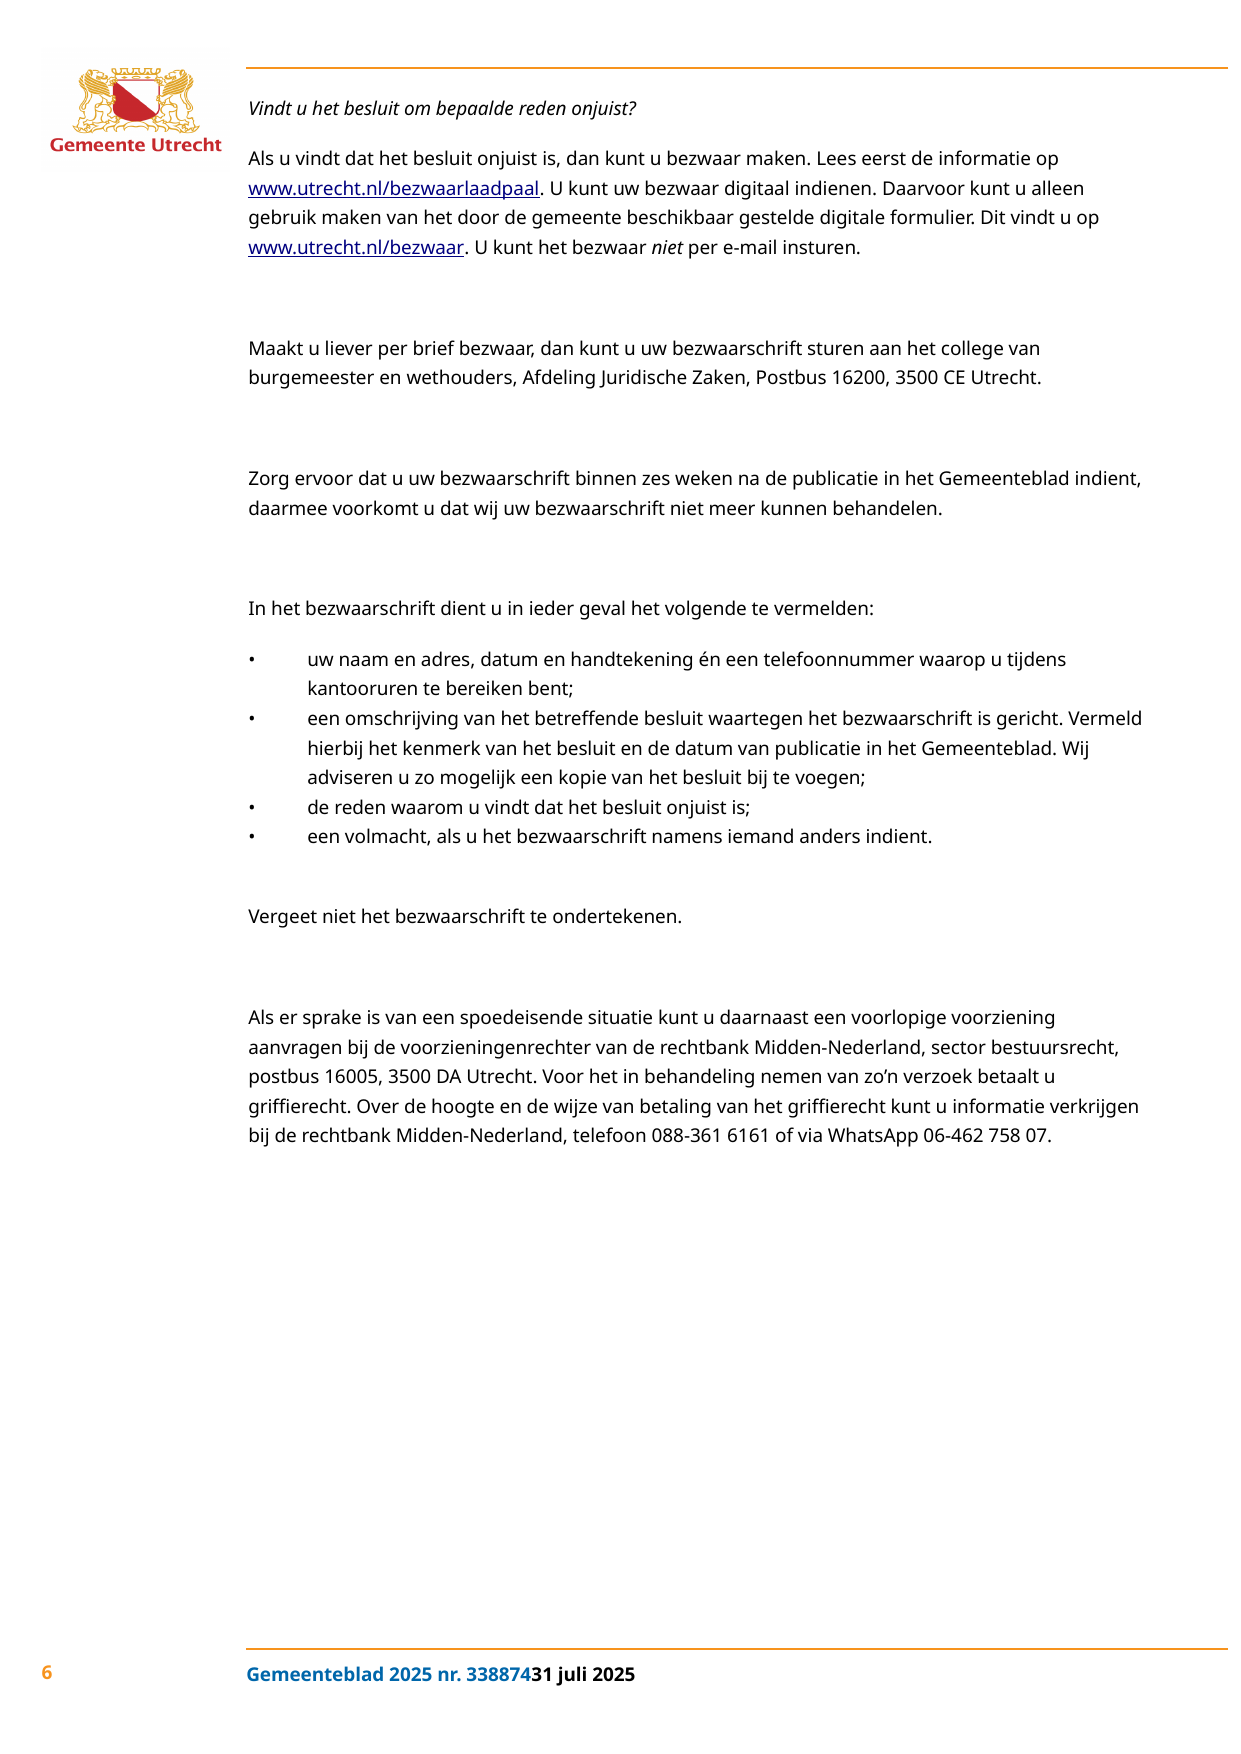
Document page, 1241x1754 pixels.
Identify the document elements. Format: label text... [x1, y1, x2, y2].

picture [41, 47, 231, 172]
text In het bezwaarschrift dient u in ieder geval het volgende te vermelden: [248, 596, 1152, 621]
list een volmacht, als u het bezwaarschrift namens iemand anders indient. [248, 823, 1152, 849]
text Als er sprake is van een spoedeisende situatie kunt u daarnaast een voorlopige voorziening aanvragen bij de voorzieningenrechter van de rechtbank Midden-Nederland, sector bestuursrecht, postbus 16005, 3500 DA Utrecht. Voor het in behandeling nemen van zo’n verzoek betaalt u griffierecht. Over de hoogte en de wijze van betaling van het griffierecht kunt u informatie verkrijgen bij de rechtbank Midden-Nederland, telefoon 088-361 6161 of via WhatsApp 06-462 758 07. [248, 1004, 1152, 1148]
text Als u vindt dat het besluit onjuist is, dan kunt u bezwaar maken. Lees eerst de informatie op www.utrecht.nl/bezwaarlaadpaal. U kunt uw bezwaar digitaal indienen. Daarvoor kunt u alleen gebruik maken van het door de gemeente beschikbaar gestelde digitale formulier. Dit vindt u op www.utrecht.nl/bezwaar. U kunt het bezwaar niet per e-mail insturen. [248, 145, 1152, 260]
text Maakt u liever per brief bezwaar, dan kunt u uw bezwaarschrift sturen aan het college van burgemeester en wethouders, Afdeling Juridische Zaken, Postbus 16200, 3500 CE Utrecht. [248, 335, 1152, 390]
text Vergeet niet het bezwaarschrift te ondertekenen. [248, 903, 1152, 929]
text Zorg ervoor dat u uw bezwaarschrift binnen zes weken na de publicatie in het Gemeenteblad indient, daarmee voorkomt u dat wij uw bezwaarschrift niet meer kunnen behandelen. [248, 465, 1152, 521]
list uw naam en adres, datum en handtekening én een telefoonnummer waarop u tijdens kantooruren te bereiken bent; [248, 646, 1152, 701]
text Vindt u het besluit om bepaalde reden onjuist? [248, 95, 1152, 121]
list de reden waarom u vindt dat het besluit onjuist is; [248, 794, 1152, 820]
list een omschrijving van het betreffende besluit waartegen het bezwaarschrift is gericht. Vermeld hierbij het kenmerk van het besluit en de datum van publicatie in het Gemeenteblad. Wij adviseren u zo mogelijk een kopie van het besluit bij te voegen; [248, 705, 1152, 790]
